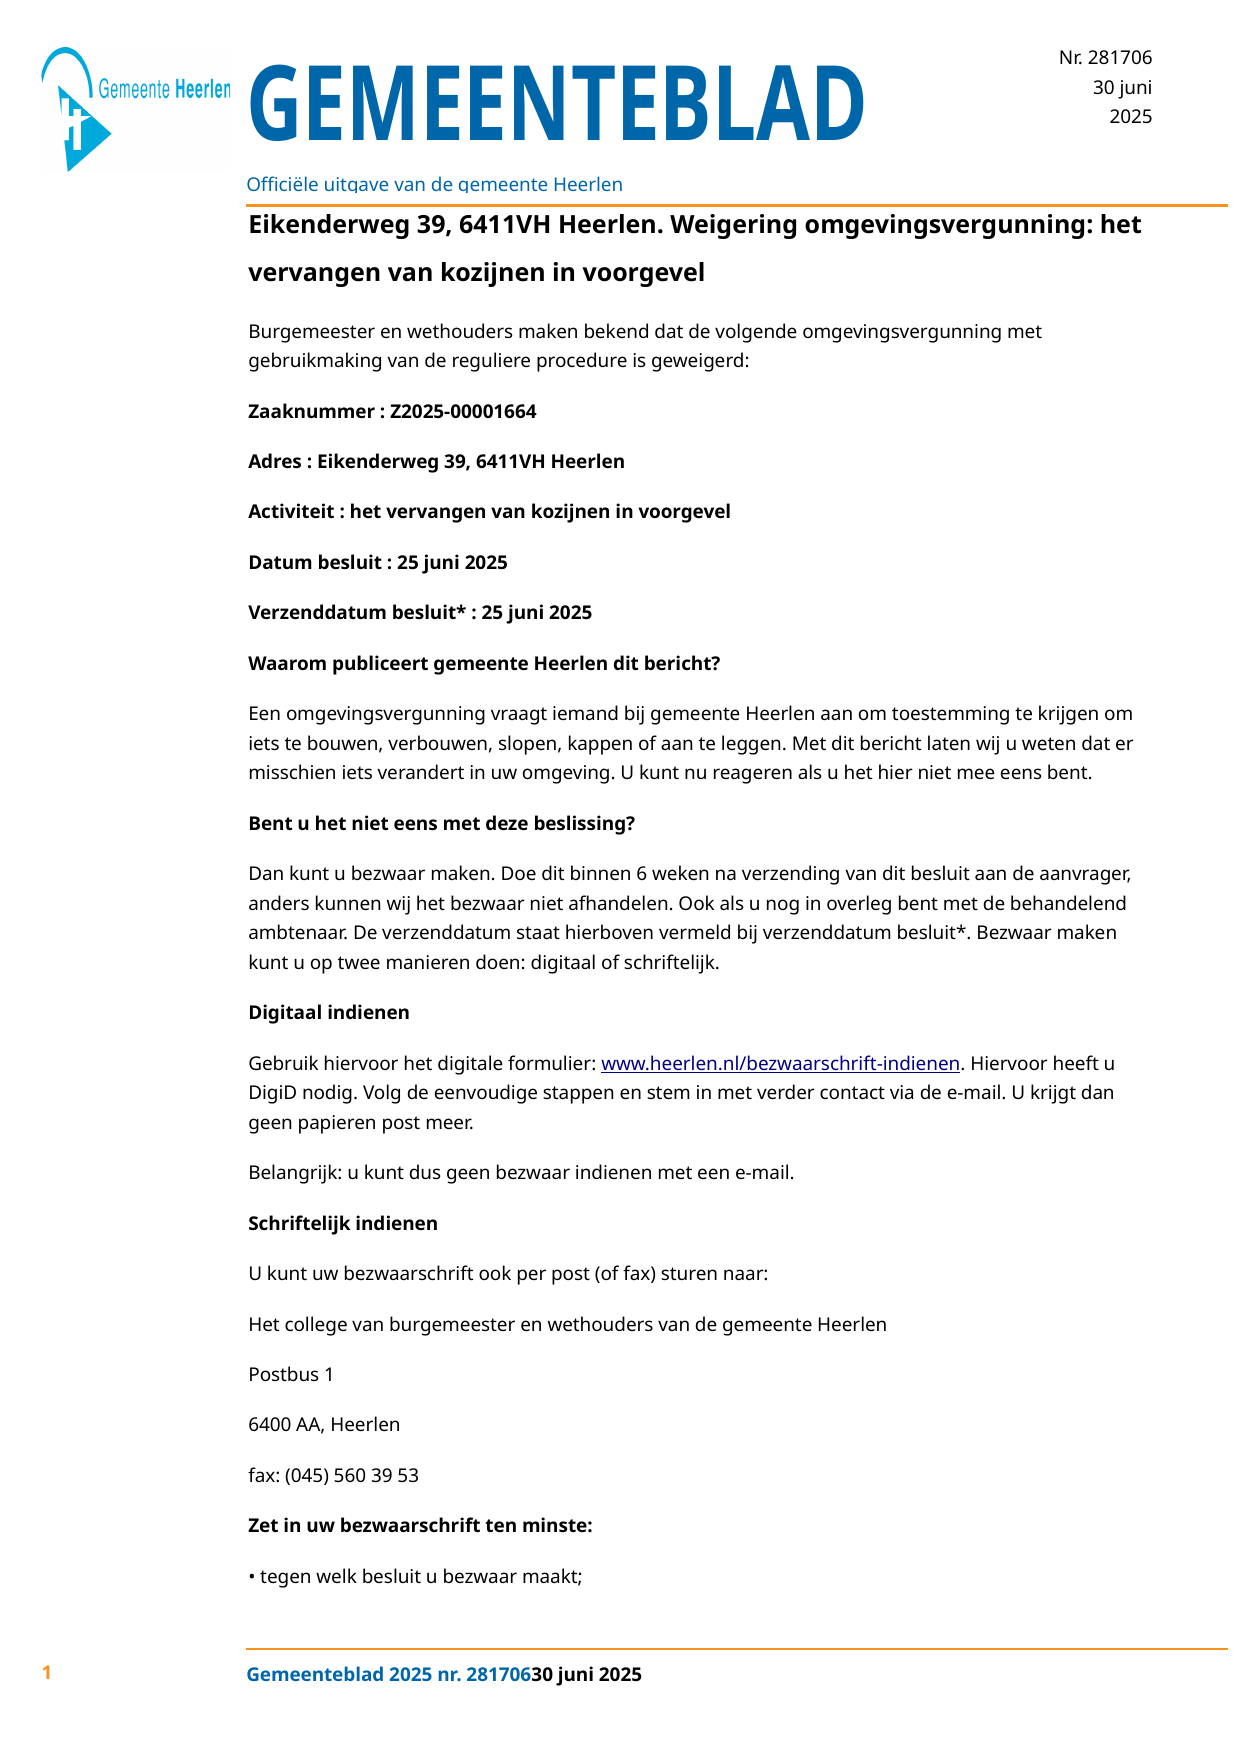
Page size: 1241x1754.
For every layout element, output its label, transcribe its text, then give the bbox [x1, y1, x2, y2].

text Burgemeester en wethouders maken bekend dat de volgende omgevingsvergunning met gebruikmaking van de reguliere procedure is geweigerd: [248, 318, 1152, 373]
text Activiteit : het vervangen van kozijnen in voorgevel [248, 499, 1152, 524]
text • tegen welk besluit u bezwaar maakt; [248, 1563, 1152, 1589]
text Eikenderweg 39, 6411VH Heerlen. Weigering omgevingsvergunning: het vervangen van kozijnen in voorgevel [248, 207, 1152, 288]
text fax: (045) 560 39 53 [248, 1462, 1152, 1488]
text Postbus 1 [248, 1361, 1152, 1387]
text Bent u het niet eens met deze beslissing? [248, 810, 1152, 836]
text Adres : Eikenderweg 39, 6411VH Heerlen [248, 448, 1152, 474]
text Digitaal indienen [248, 999, 1152, 1025]
picture [41, 47, 231, 172]
text Verzenddatum besluit* : 25 juni 2025 [248, 599, 1152, 625]
text Gebruik hiervoor het digitale formulier: www.heerlen.nl/bezwaarschrift-indienen. Hiervoor heeft u DigiD nodig. Volg de eenvoudige stappen en stem in met verder contact via de e-mail. U krijgt dan geen papieren post meer. [248, 1050, 1152, 1135]
text Het college van burgemeester en wethouders van de gemeente Heerlen [248, 1311, 1152, 1337]
picture [41, 47, 59, 70]
text Datum besluit : 25 juni 2025 [248, 549, 1152, 575]
text Zet in uw bezwaarschrift ten minste: [248, 1512, 1152, 1538]
text Dan kunt u bezwaar maken. Doe dit binnen 6 weken na verzending van dit besluit aan de aanvrager, anders kunnen wij het bezwaar niet afhandelen. Ook als u nog in overleg bent met de behandelend ambtenaar. De verzenddatum staat hierboven vermeld bij verzenddatum besluit*. Bezwaar maken kunt u op twee manieren doen: digitaal of schriftelijk. [248, 860, 1152, 975]
text U kunt uw bezwaarschrift ook per post (of fax) sturen naar: [248, 1260, 1152, 1286]
text Een omgevingsvergunning vraagt iemand bij gemeente Heerlen aan om toestemming te krijgen om iets te bouwen, verbouwen, slopen, kappen of aan te leggen. Met dit bericht laten wij u weten dat er misschien iets verandert in uw omgeving. U kunt nu reageren als u het hier niet mee eens bent. [248, 700, 1152, 785]
text Schriftelijk indienen [248, 1210, 1152, 1236]
text Belangrijk: u kunt dus geen bezwaar indienen met een e-mail. [248, 1159, 1152, 1185]
text 6400 AA, Heerlen [248, 1412, 1152, 1437]
text Waarom publiceert gemeente Heerlen dit bericht? [248, 650, 1152, 676]
text Zaaknummer : Z2025-00001664 [248, 398, 1152, 424]
